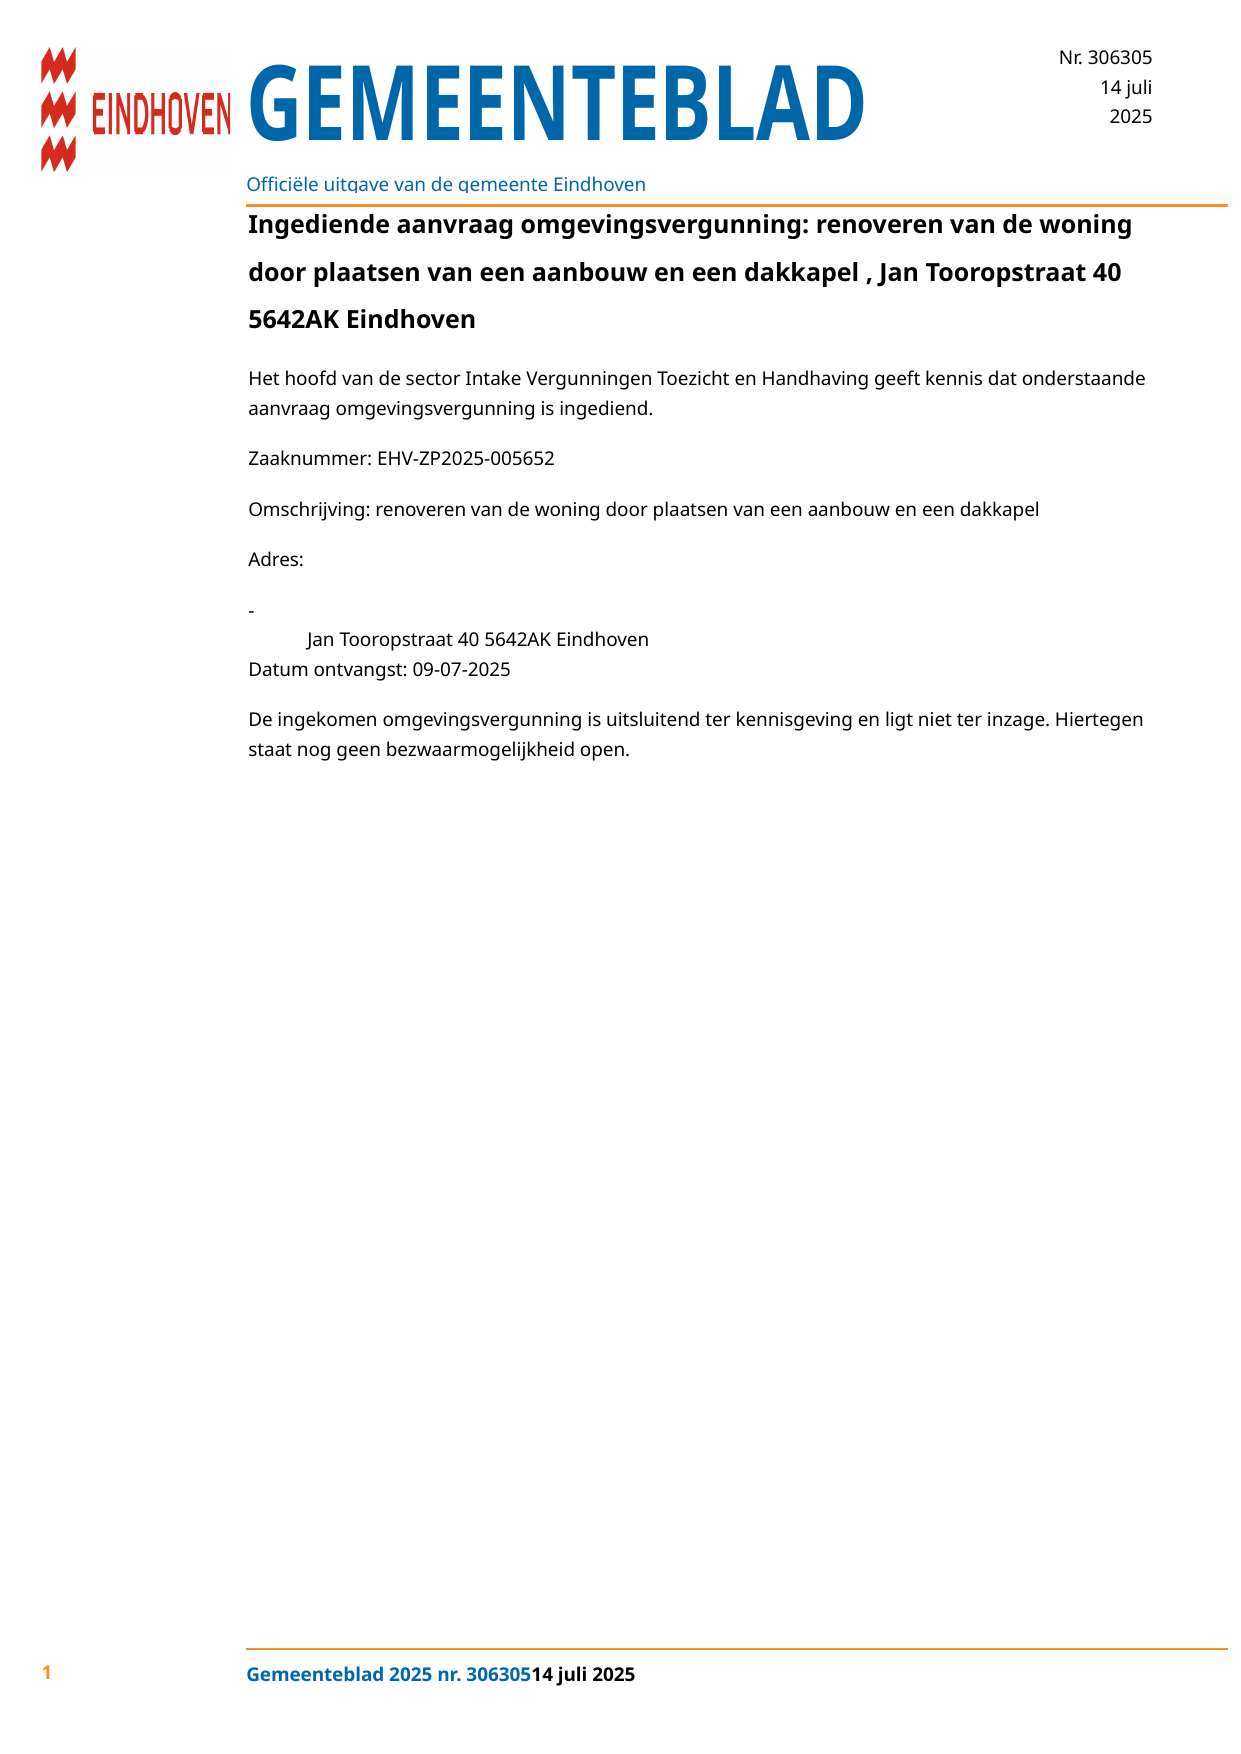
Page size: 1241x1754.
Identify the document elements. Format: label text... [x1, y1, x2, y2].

text De ingekomen omgevingsvergunning is uitsluitend ter kennisgeving en ligt niet ter inzage. Hiertegen staat nog geen bezwaarmogelijkheid open. [248, 706, 1152, 762]
text Adres: [248, 546, 1152, 572]
text Datum ontvangst: 09-07-2025 [248, 656, 1152, 682]
text Ingediende aanvraag omgevingsvergunning: renoveren van de woning door plaatsen van een aanbouw en een dakkapel , Jan Tooropstraat 40 5642AK Eindhoven [248, 207, 1152, 336]
text Omschrijving: renoveren van de woning door plaatsen van een aanbouw en een dakkapel [248, 496, 1152, 522]
list Jan Tooropstraat 40 5642AK Eindhoven [248, 626, 1152, 652]
text Het hoofd van de sector Intake Vergunningen Toezicht en Handhaving geeft kennis dat onderstaande aanvraag omgevingsvergunning is ingediend. [248, 366, 1152, 421]
picture [41, 47, 231, 172]
text Zaaknummer: EHV-ZP2025-005652 [248, 446, 1152, 471]
